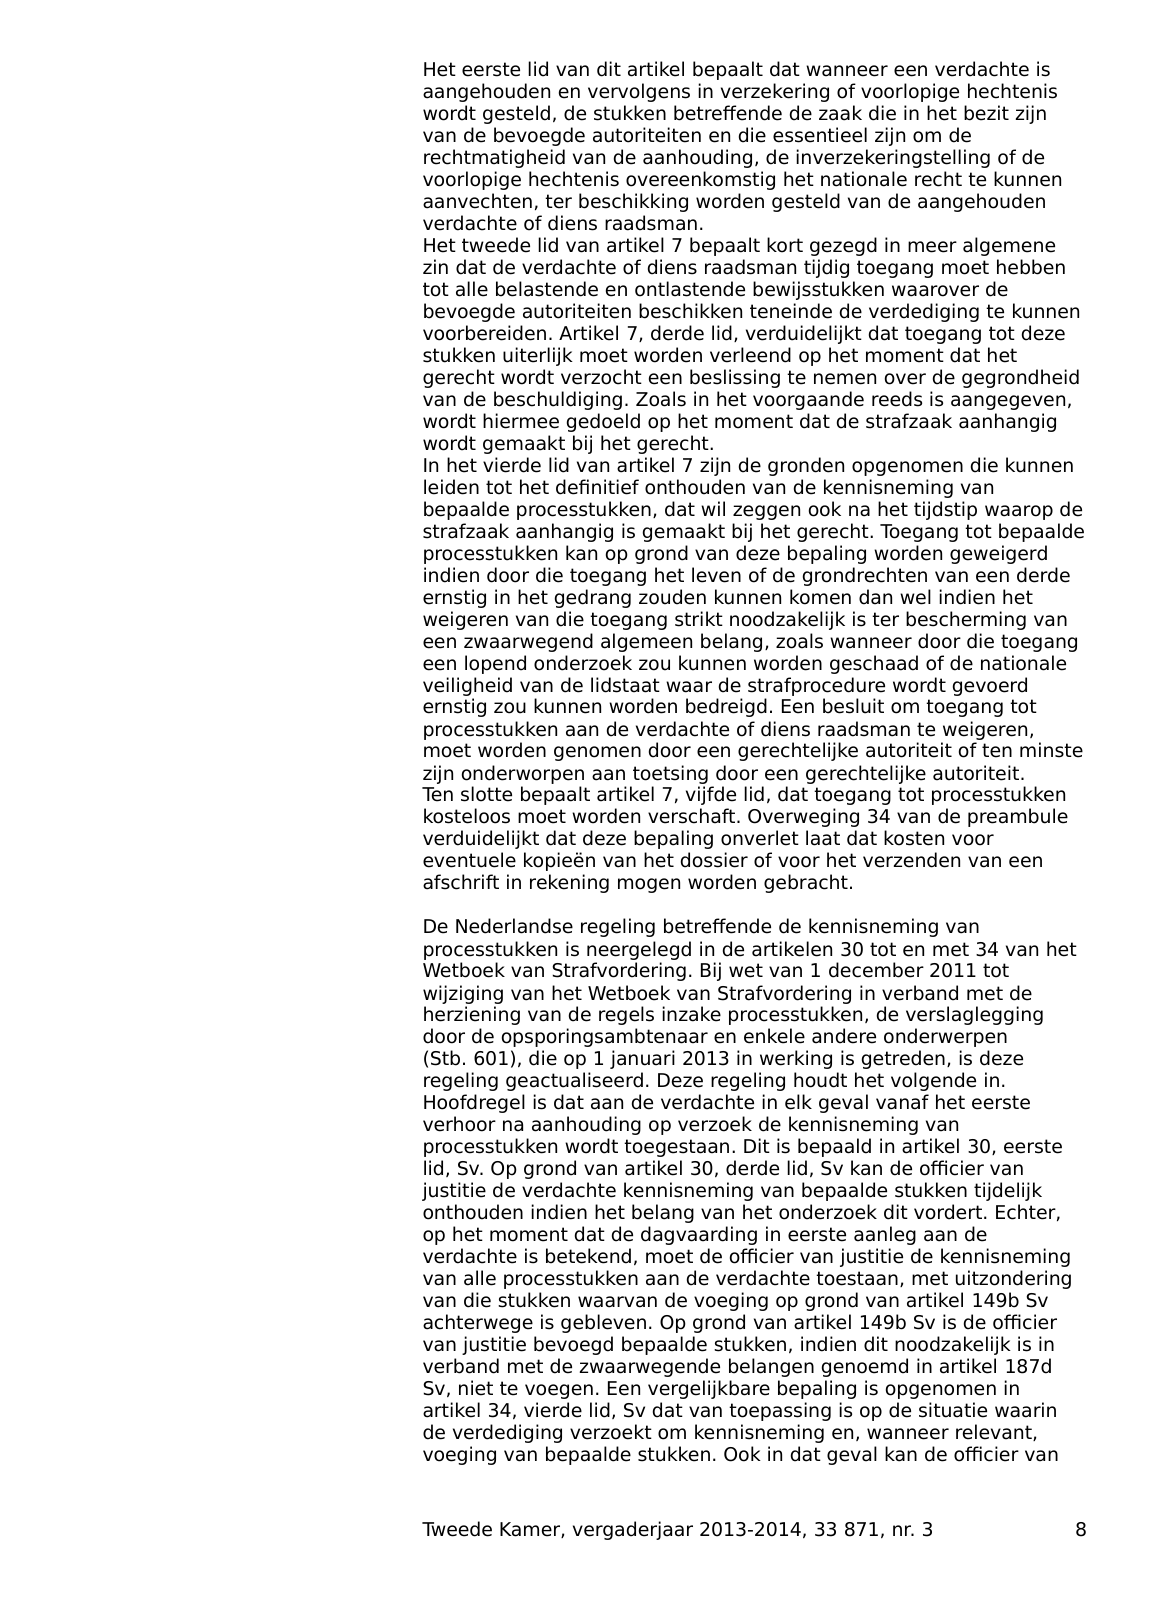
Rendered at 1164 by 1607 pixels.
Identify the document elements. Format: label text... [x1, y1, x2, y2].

text De Nederlandse regeling betreffende de kennisneming van processtukken is neergelegd in de artikelen 30 tot en met 34 van het Wetboek van Strafvordering. Bij wet van 1 december 2011 tot wijziging van het Wetboek van Strafvordering in verband met de herziening van de regels inzake processtukken, de verslaglegging door de opsporingsambtenaar en enkele andere onderwerpen (Stb. 601), die op 1 januari 2013 in werking is getreden, is deze regeling geactualiseerd. Deze regeling houdt het volgende in. Hoofdregel is dat aan de verdachte in elk geval vanaf het eerste verhoor na aanhouding op verzoek de kennisneming van processtukken wordt toegestaan. Dit is bepaald in artikel 30, eerste lid, Sv. Op grond van artikel 30, derde lid, Sv kan de officier van justitie de verdachte kennisneming van bepaalde stukken tijdelijk onthouden indien het belang van het onderzoek dit vordert. Echter, op het moment dat de dagvaarding in eerste aanleg aan de verdachte is betekend, moet de officier van justitie de kennisneming van alle processtukken aan de verdachte toestaan, met uitzondering van die stukken waarvan de voeging op grond van artikel 149b Sv achterwege is gebleven. Op grond van artikel 149b Sv is de officier van justitie bevoegd bepaalde stukken, indien dit noodzakelijk is in verband met de zwaarwegende belangen genoemd in artikel 187d Sv, niet te voegen. Een vergelijkbare bepaling is opgenomen in artikel 34, vierde lid, Sv dat van toepassing is op de situatie waarin de verdediging verzoekt om kennisneming en, wanneer relevant, voeging van bepaalde stukken. Ook in dat geval kan de officier van [422, 916, 1087, 1466]
text Het eerste lid van dit artikel bepaalt dat wanneer een verdachte is aangehouden en vervolgens in verzekering of voorlopige hechtenis wordt gesteld, de stukken betreffende de zaak die in het bezit zijn van de bevoegde autoriteiten en die essentieel zijn om de rechtmatigheid van de aanhouding, de inverzekeringstelling of de voorlopige hechtenis overeenkomstig het nationale recht te kunnen aanvechten, ter beschikking worden gesteld van de aangehouden verdachte of diens raadsman. [422, 59, 1087, 235]
text In het vierde lid van artikel 7 zijn de gronden opgenomen die kunnen leiden tot het definitief onthouden van de kennisneming van bepaalde processtukken, dat wil zeggen ook na het tijdstip waarop de strafzaak aanhangig is gemaakt bij het gerecht. Toegang tot bepaalde processtukken kan op grond van deze bepaling worden geweigerd indien door die toegang het leven of de grondrechten van een derde ernstig in het gedrang zouden kunnen komen dan wel indien het weigeren van die toegang strikt noodzakelijk is ter bescherming van een zwaarwegend algemeen belang, zoals wanneer door die toegang een lopend onderzoek zou kunnen worden geschaad of de nationale veiligheid van de lidstaat waar de strafprocedure wordt gevoerd ernstig zou kunnen worden bedreigd. Een besluit om toegang tot processtukken aan de verdachte of diens raadsman te weigeren, moet worden genomen door een gerechtelijke autoriteit of ten minste zijn onderworpen aan toetsing door een gerechtelijke autoriteit. [422, 455, 1087, 784]
text Ten slotte bepaalt artikel 7, vijfde lid, dat toegang tot processtukken kosteloos moet worden verschaft. Overweging 34 van de preambule verduidelijkt dat deze bepaling onverlet laat dat kosten voor eventuele kopieën van het dossier of voor het verzenden van een afschrift in rekening mogen worden gebracht. [422, 784, 1087, 894]
text Het tweede lid van artikel 7 bepaalt kort gezegd in meer algemene zin dat de verdachte of diens raadsman tijdig toegang moet hebben tot alle belastende en ontlastende bewijsstukken waarover de bevoegde autoriteiten beschikken teneinde de verdediging te kunnen voorbereiden. Artikel 7, derde lid, verduidelijkt dat toegang tot deze stukken uiterlijk moet worden verleend op het moment dat het gerecht wordt verzocht een beslissing te nemen over de gegrondheid van de beschuldiging. Zoals in het voorgaande reeds is aangegeven, wordt hiermee gedoeld op het moment dat de strafzaak aanhangig wordt gemaakt bij het gerecht. [422, 235, 1087, 455]
